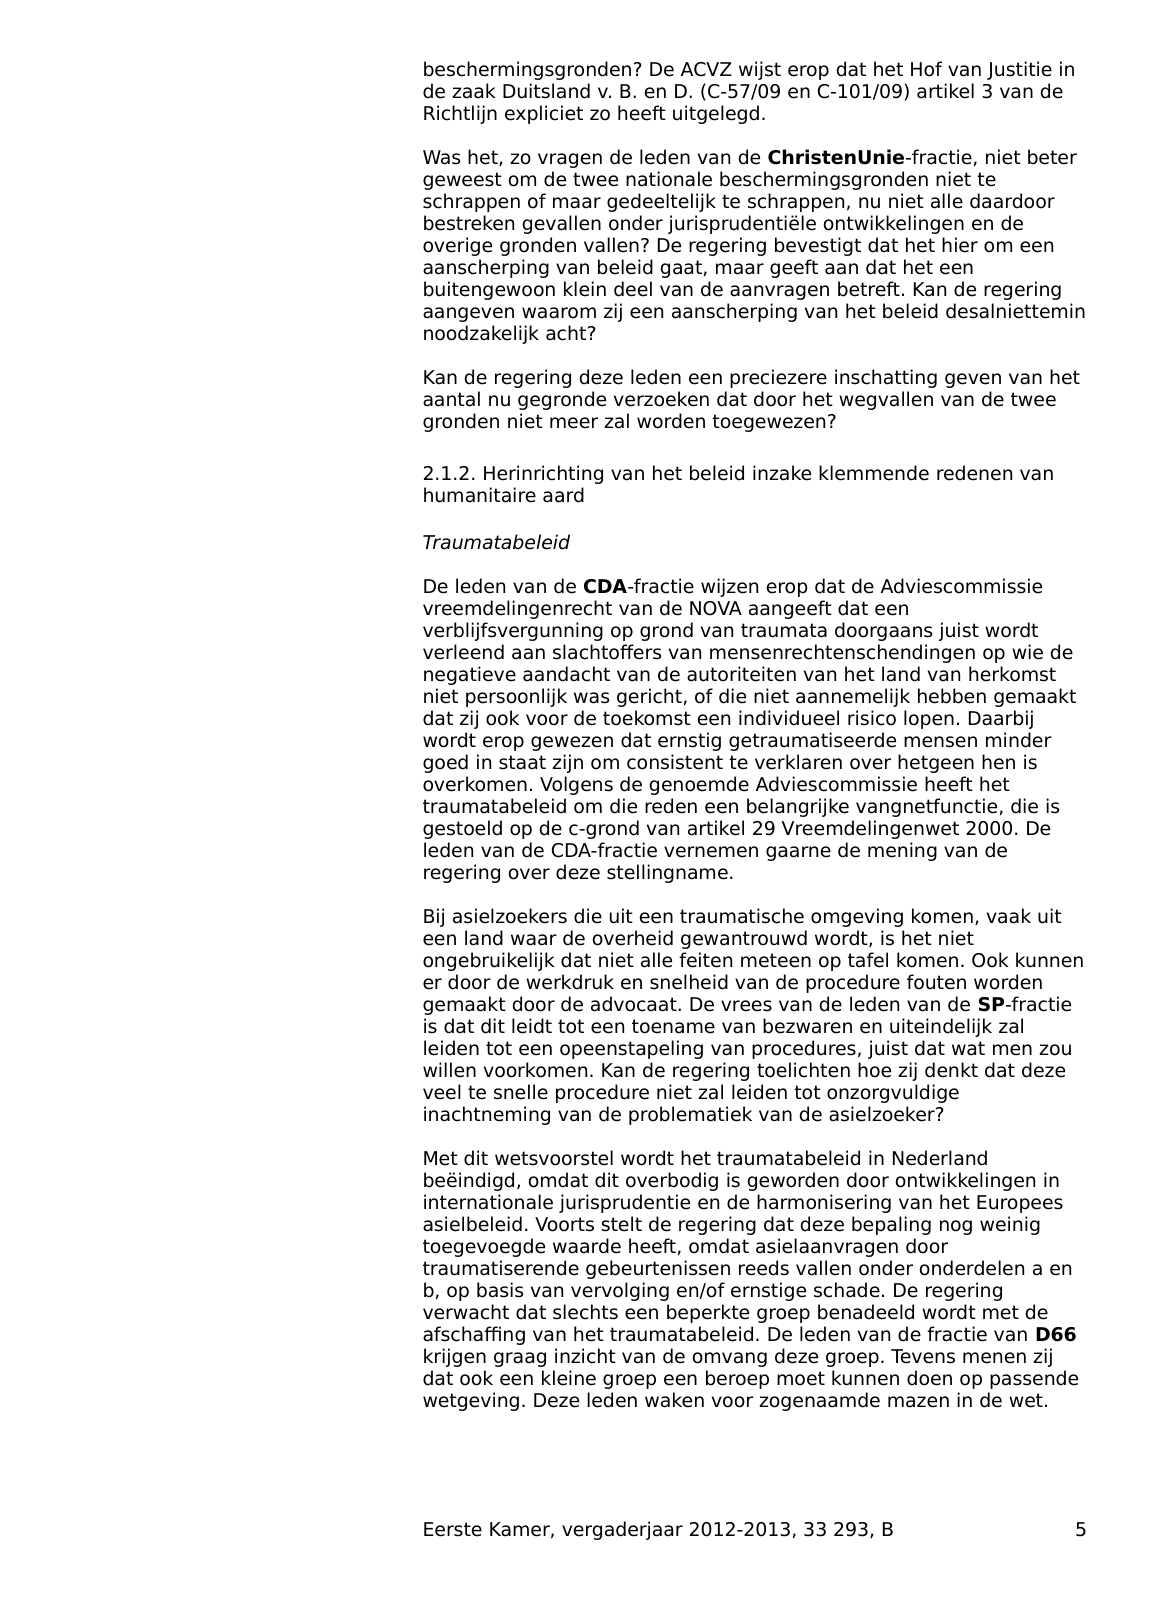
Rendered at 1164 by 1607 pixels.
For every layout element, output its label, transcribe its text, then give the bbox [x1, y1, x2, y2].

text Kan de regering deze leden een preciezere inschatting geven van het aantal nu gegronde verzoeken dat door het wegvallen van de twee gronden niet meer zal worden toegewezen? [422, 367, 1087, 433]
text De leden van de CDA-fractie wijzen erop dat de Adviescommissie vreemdelingenrecht van de NOVA aangeeft dat een verblijfsvergunning op grond van traumata doorgaans juist wordt verleend aan slachtoffers van mensenrechtenschendingen op wie de negatieve aandacht van de autoriteiten van het land van herkomst niet persoonlijk was gericht, of die niet aannemelijk hebben gemaakt dat zij ook voor de toekomst een individueel risico lopen. Daarbij wordt erop gewezen dat ernstig getraumatiseerde mensen minder goed in staat zijn om consistent te verklaren over hetgeen hen is overkomen. Volgens de genoemde Adviescommissie heeft het traumatabeleid om die reden een belangrijke vangnetfunctie, die is gestoeld op de c-grond van artikel 29 Vreemdelingenwet 2000. De leden van de CDA-fractie vernemen gaarne de mening van de regering over deze stellingname. [422, 576, 1087, 884]
text Met dit wetsvoorstel wordt het traumatabeleid in Nederland beëindigd, omdat dit overbodig is geworden door ontwikkelingen in internationale jurisprudentie en de harmonisering van het Europees asielbeleid. Voorts stelt de regering dat deze bepaling nog weinig toegevoegde waarde heeft, omdat asielaanvragen door traumatiserende gebeurtenissen reeds vallen onder onderdelen a en b, op basis van vervolging en/of ernstige schade. De regering verwacht dat slechts een beperkte groep benadeeld wordt met de afschaffing van het traumatabeleid. De leden van de fractie van D66 krijgen graag inzicht van de omvang deze groep. Tevens menen zij dat ook een kleine groep een beroep moet kunnen doen op passende wetgeving. Deze leden waken voor zogenaamde mazen in de wet. [422, 1148, 1087, 1412]
subtitle Traumatabeleid [422, 532, 1087, 554]
text Bij asielzoekers die uit een traumatische omgeving komen, vaak uit een land waar de overheid gewantrouwd wordt, is het niet ongebruikelijk dat niet alle feiten meteen op tafel komen. Ook kunnen er door de werkdruk en snelheid van de procedure fouten worden gemaakt door de advocaat. De vrees van de leden van de SP-fractie is dat dit leidt tot een toename van bezwaren en uiteindelijk zal leiden tot een opeenstapeling van procedures, juist dat wat men zou willen voorkomen. Kan de regering toelichten hoe zij denkt dat deze veel te snelle procedure niet zal leiden tot onzorgvuldige inachtneming van de problematiek van de asielzoeker? [422, 906, 1087, 1126]
text beschermingsgronden? De ACVZ wijst erop dat het Hof van Justitie in de zaak Duitsland v. B. en D. (C-57/09 en C-101/09) artikel 3 van de Richtlijn expliciet zo heeft uitgelegd. [422, 59, 1087, 125]
text Was het, zo vragen de leden van de ChristenUnie-fractie, niet beter geweest om de twee nationale beschermingsgronden niet te schrappen of maar gedeeltelijk te schrappen, nu niet alle daardoor bestreken gevallen onder jurisprudentiële ontwikkelingen en de overige gronden vallen? De regering bevestigt dat het hier om een aanscherping van beleid gaat, maar geeft aan dat het een buitengewoon klein deel van de aanvragen betreft. Kan de regering aangeven waarom zij een aanscherping van het beleid desalniettemin noodzakelijk acht? [422, 147, 1087, 345]
subtitle 2.1.2. Herinrichting van het beleid inzake klemmende redenen van humanitaire aard [422, 463, 1087, 507]
